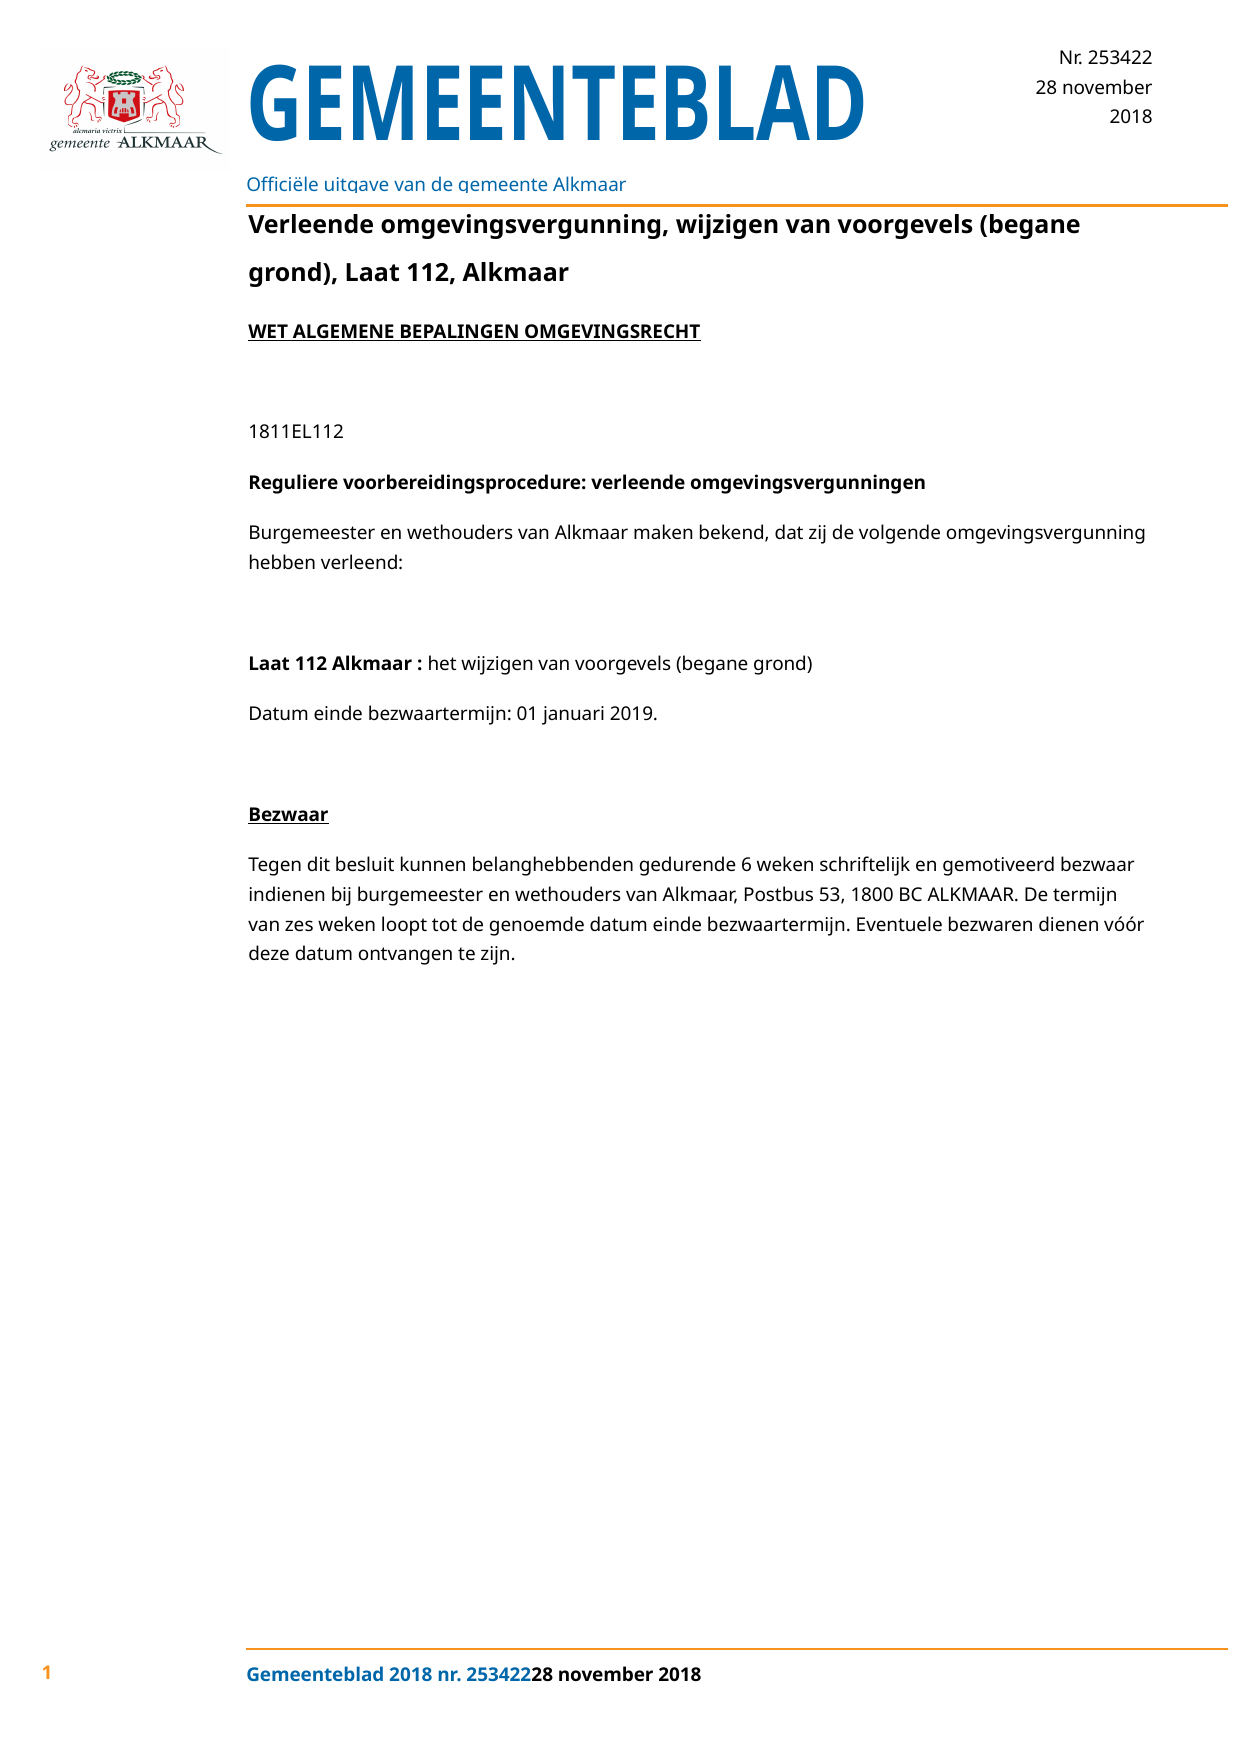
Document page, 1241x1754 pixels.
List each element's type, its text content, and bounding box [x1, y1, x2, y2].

text WET ALGEMENE BEPALINGEN OMGEVINGSRECHT [248, 318, 1152, 344]
text Datum einde bezwaartermijn: 01 januari 2019. [248, 700, 1152, 726]
text Reguliere voorbereidingsprocedure: verleende omgevingsvergunningen [248, 469, 1152, 495]
text Laat 112 Alkmaar : het wijzigen van voorgevels (begane grond) [248, 650, 1152, 676]
text Verleende omgevingsvergunning, wijzigen van voorgevels (begane grond), Laat 112, Alkmaar [248, 207, 1152, 288]
picture [41, 47, 231, 172]
text Bezwaar [248, 801, 1152, 827]
text 1811EL112 [248, 419, 1152, 444]
text Tegen dit besluit kunnen belanghebbenden gedurende 6 weken schriftelijk en gemotiveerd bezwaar indienen bij burgemeester en wethouders van Alkmaar, Postbus 53, 1800 BC ALKMAAR. De termijn van zes weken loopt tot de genoemde datum einde bezwaartermijn. Eventuele bezwaren dienen vóór deze datum ontvangen te zijn. [248, 852, 1152, 966]
text Burgemeester en wethouders van Alkmaar maken bekend, dat zij de volgende omgevingsvergunning hebben verleend: [248, 519, 1152, 575]
